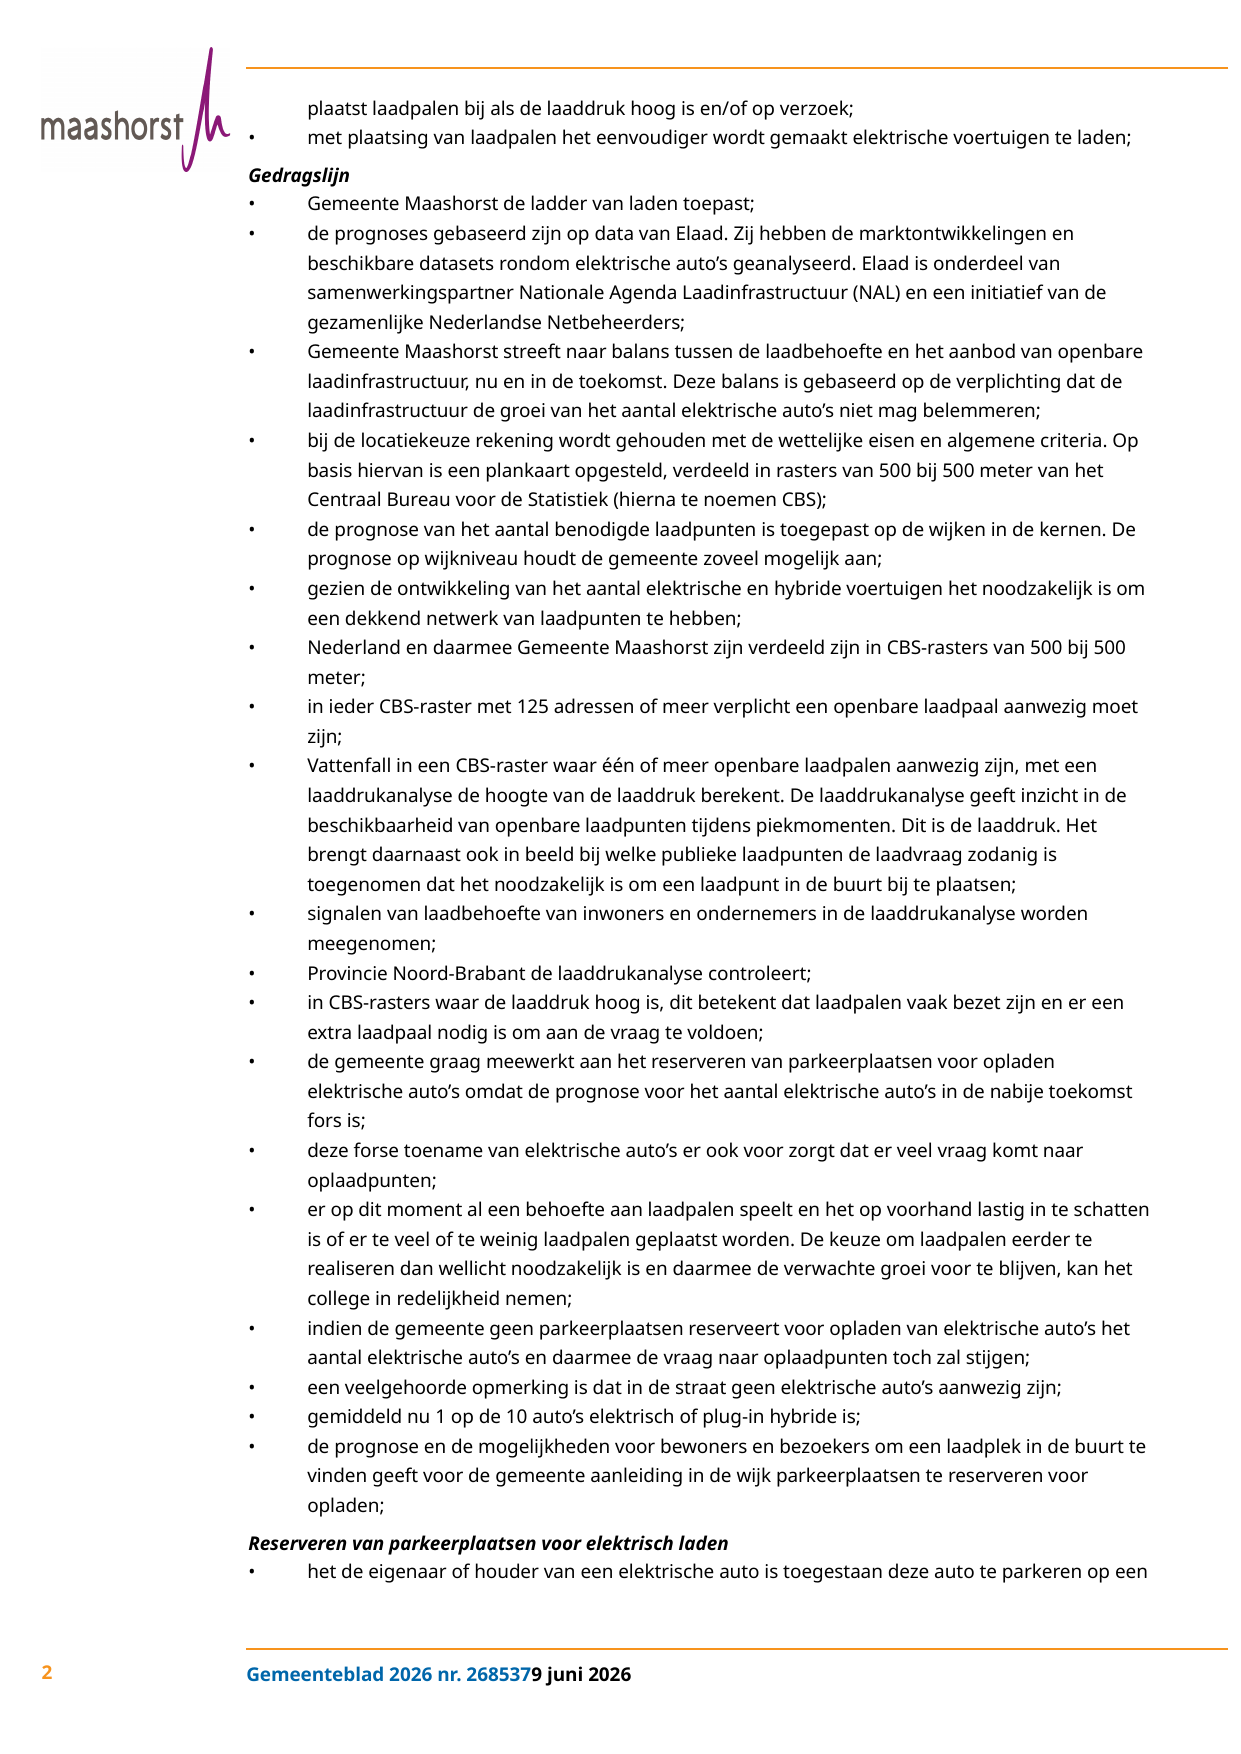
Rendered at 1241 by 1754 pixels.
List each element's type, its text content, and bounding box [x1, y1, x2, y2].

list signalen van laadbehoefte van inwoners en ondernemers in de laaddrukanalyse worden meegenomen; [248, 901, 1152, 956]
list gezien de ontwikkeling van het aantal elektrische en hybride voertuigen het noodzakelijk is om een dekkend netwerk van laadpunten te hebben; [248, 575, 1152, 631]
list een veelgehoorde opmerking is dat in de straat geen elektrische auto’s aanwezig zijn; [248, 1374, 1152, 1400]
list de prognoses gebaseerd zijn op data van Elaad. Zij hebben de marktontwikkelingen en beschikbare datasets rondom elektrische auto’s geanalyseerd. Elaad is onderdeel van samenwerkingspartner Nationale Agenda Laadinfrastructuur (NAL) en een initiatief van de gezamenlijke Nederlandse Netbeheerders; [248, 220, 1152, 335]
list met plaatsing van laadpalen het eenvoudiger wordt gemaakt elektrische voertuigen te laden; [248, 124, 1152, 150]
list deze forse toename van elektrische auto’s er ook voor zorgt dat er veel vraag komt naar oplaadpunten; [248, 1137, 1152, 1193]
list Gemeente Maashorst streeft naar balans tussen de laadbehoefte en het aanbod van openbare laadinfrastructuur, nu en in de toekomst. Deze balans is gebaseerd op de verplichting dat de laadinfrastructuur de groei van het aantal elektrische auto’s niet mag belemmeren; [248, 338, 1152, 423]
list de prognose van het aantal benodigde laadpunten is toegepast op de wijken in de kernen. De prognose op wijkniveau houdt de gemeente zoveel mogelijk aan; [248, 516, 1152, 571]
list Gemeente Maashorst de ladder van laden toepast; [248, 191, 1152, 216]
text Reserveren van parkeerplaatsen voor elektrisch laden [248, 1530, 1152, 1556]
list in ieder CBS-raster met 125 adressen of meer verplicht een openbare laadpaal aanwezig moet zijn; [248, 693, 1152, 749]
list Nederland en daarmee Gemeente Maashorst zijn verdeeld zijn in CBS-rasters van 500 bij 500 meter; [248, 634, 1152, 690]
list Vattenfall in een CBS-raster waar één of meer openbare laadpalen aanwezig zijn, met een laaddrukanalyse de hoogte van de laaddruk berekent. De laaddrukanalyse geeft inzicht in de beschikbaarheid van openbare laadpunten tijdens piekmomenten. Dit is de laaddruk. Het brengt daarnaast ook in beeld bij welke publieke laadpunten de laadvraag zodanig is toegenomen dat het noodzakelijk is om een laadpunt in de buurt bij te plaatsen; [248, 753, 1152, 897]
list bij de locatiekeuze rekening wordt gehouden met de wettelijke eisen en algemene criteria. Op basis hiervan is een plankaart opgesteld, verdeeld in rasters van 500 bij 500 meter van het Centraal Bureau voor de Statistiek (hierna te noemen CBS); [248, 427, 1152, 512]
list het de eigenaar of houder van een elektrische auto is toegestaan deze auto te parkeren op een [248, 1558, 1152, 1584]
list er op dit moment al een behoefte aan laadpalen speelt en het op voorhand lastig in te schatten is of er te veel of te weinig laadpalen geplaatst worden. De keuze om laadpalen eerder te realiseren dan wellicht noodzakelijk is en daarmee de verwachte groei voor te blijven, kan het college in redelijkheid nemen; [248, 1196, 1152, 1311]
list de prognose en de mogelijkheden voor bewoners en bezoekers om een laadplek in de buurt te vinden geeft voor de gemeente aanleiding in de wijk parkeerplaatsen te reserveren voor opladen; [248, 1433, 1152, 1518]
list Provincie Noord-Brabant de laaddrukanalyse controleert; [248, 960, 1152, 986]
list de gemeente graag meewerkt aan het reserveren van parkeerplaatsen voor opladen elektrische auto’s omdat de prognose voor het aantal elektrische auto’s in de nabije toekomst fors is; [248, 1048, 1152, 1133]
list plaatst laadpalen bij als de laaddruk hoog is en/of op verzoek; [248, 95, 1152, 121]
picture [41, 47, 231, 172]
list gemiddeld nu 1 op de 10 auto’s elektrisch of plug-in hybride is; [248, 1403, 1152, 1429]
list in CBS-rasters waar de laaddruk hoog is, dit betekent dat laadpalen vaak bezet zijn en er een extra laadpaal nodig is om aan de vraag te voldoen; [248, 989, 1152, 1045]
text Gedragslijn [248, 162, 1152, 188]
list indien de gemeente geen parkeerplaatsen reserveert voor opladen van elektrische auto’s het aantal elektrische auto’s en daarmee de vraag naar oplaadpunten toch zal stijgen; [248, 1315, 1152, 1370]
